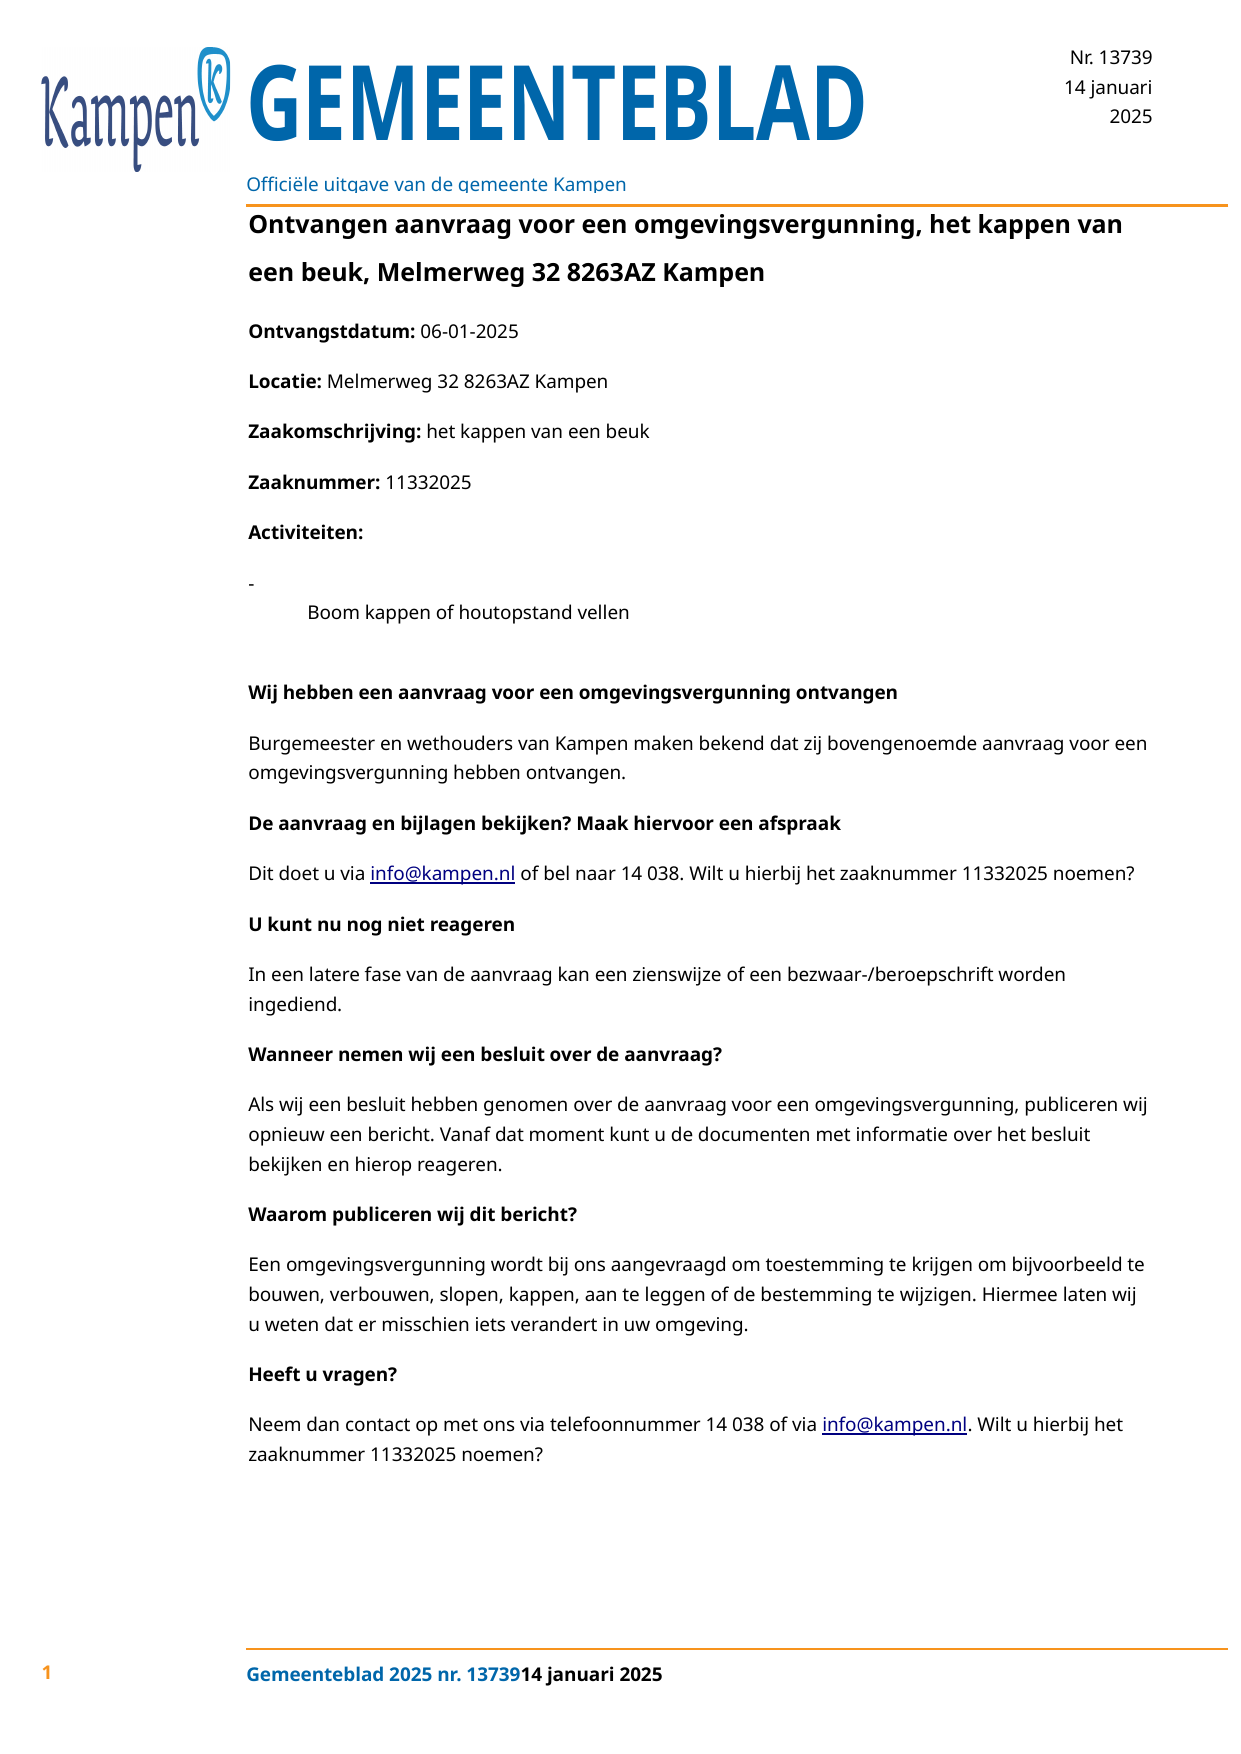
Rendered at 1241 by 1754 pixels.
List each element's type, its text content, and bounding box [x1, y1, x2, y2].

text Activiteiten: [248, 519, 1152, 545]
text Zaakomschrijving: het kappen van een beuk [248, 419, 1152, 444]
text Neem dan contact op met ons via telefoonnummer 14 038 of via info@kampen.nl. Wilt u hierbij het zaaknummer 11332025 noemen? [248, 1412, 1152, 1467]
text De aanvraag en bijlagen bekijken? Maak hiervoor een afspraak [248, 810, 1152, 836]
text Als wij een besluit hebben genomen over de aanvraag voor een omgevingsvergunning, publiceren wij opnieuw een bericht. Vanaf dat moment kunt u de documenten met informatie over het besluit bekijken en hierop reageren. [248, 1092, 1152, 1177]
text Wij hebben een aanvraag voor een omgevingsvergunning ontvangen [248, 679, 1152, 705]
text Waarom publiceren wij dit bericht? [248, 1201, 1152, 1227]
text Ontvangen aanvraag voor een omgevingsvergunning, het kappen van een beuk, Melmerweg 32 8263AZ Kampen [248, 207, 1152, 288]
text U kunt nu nog niet reageren [248, 911, 1152, 937]
text In een latere fase van de aanvraag kan een zienswijze of een bezwaar-/beroepschrift worden ingediend. [248, 961, 1152, 1017]
list Boom kappen of houtopstand vellen [248, 599, 1152, 625]
text Ontvangstdatum: 06-01-2025 [248, 318, 1152, 344]
text Een omgevingsvergunning wordt bij ons aangevraagd om toestemming te krijgen om bijvoorbeeld te bouwen, verbouwen, slopen, kappen, aan te leggen of de bestemming te wijzigen. Hiermee laten wij u weten dat er misschien iets verandert in uw omgeving. [248, 1252, 1152, 1337]
text Zaaknummer: 11332025 [248, 469, 1152, 495]
text Wanneer nemen wij een besluit over de aanvraag? [248, 1041, 1152, 1067]
text Dit doet u via info@kampen.nl of bel naar 14 038. Wilt u hierbij het zaaknummer 11332025 noemen? [248, 860, 1152, 886]
picture [41, 47, 231, 172]
text Burgemeester en wethouders van Kampen maken bekend dat zij bovengenoemde aanvraag voor een omgevingsvergunning hebben ontvangen. [248, 730, 1152, 785]
text Heeft u vragen? [248, 1361, 1152, 1387]
text Locatie: Melmerweg 32 8263AZ Kampen [248, 368, 1152, 394]
